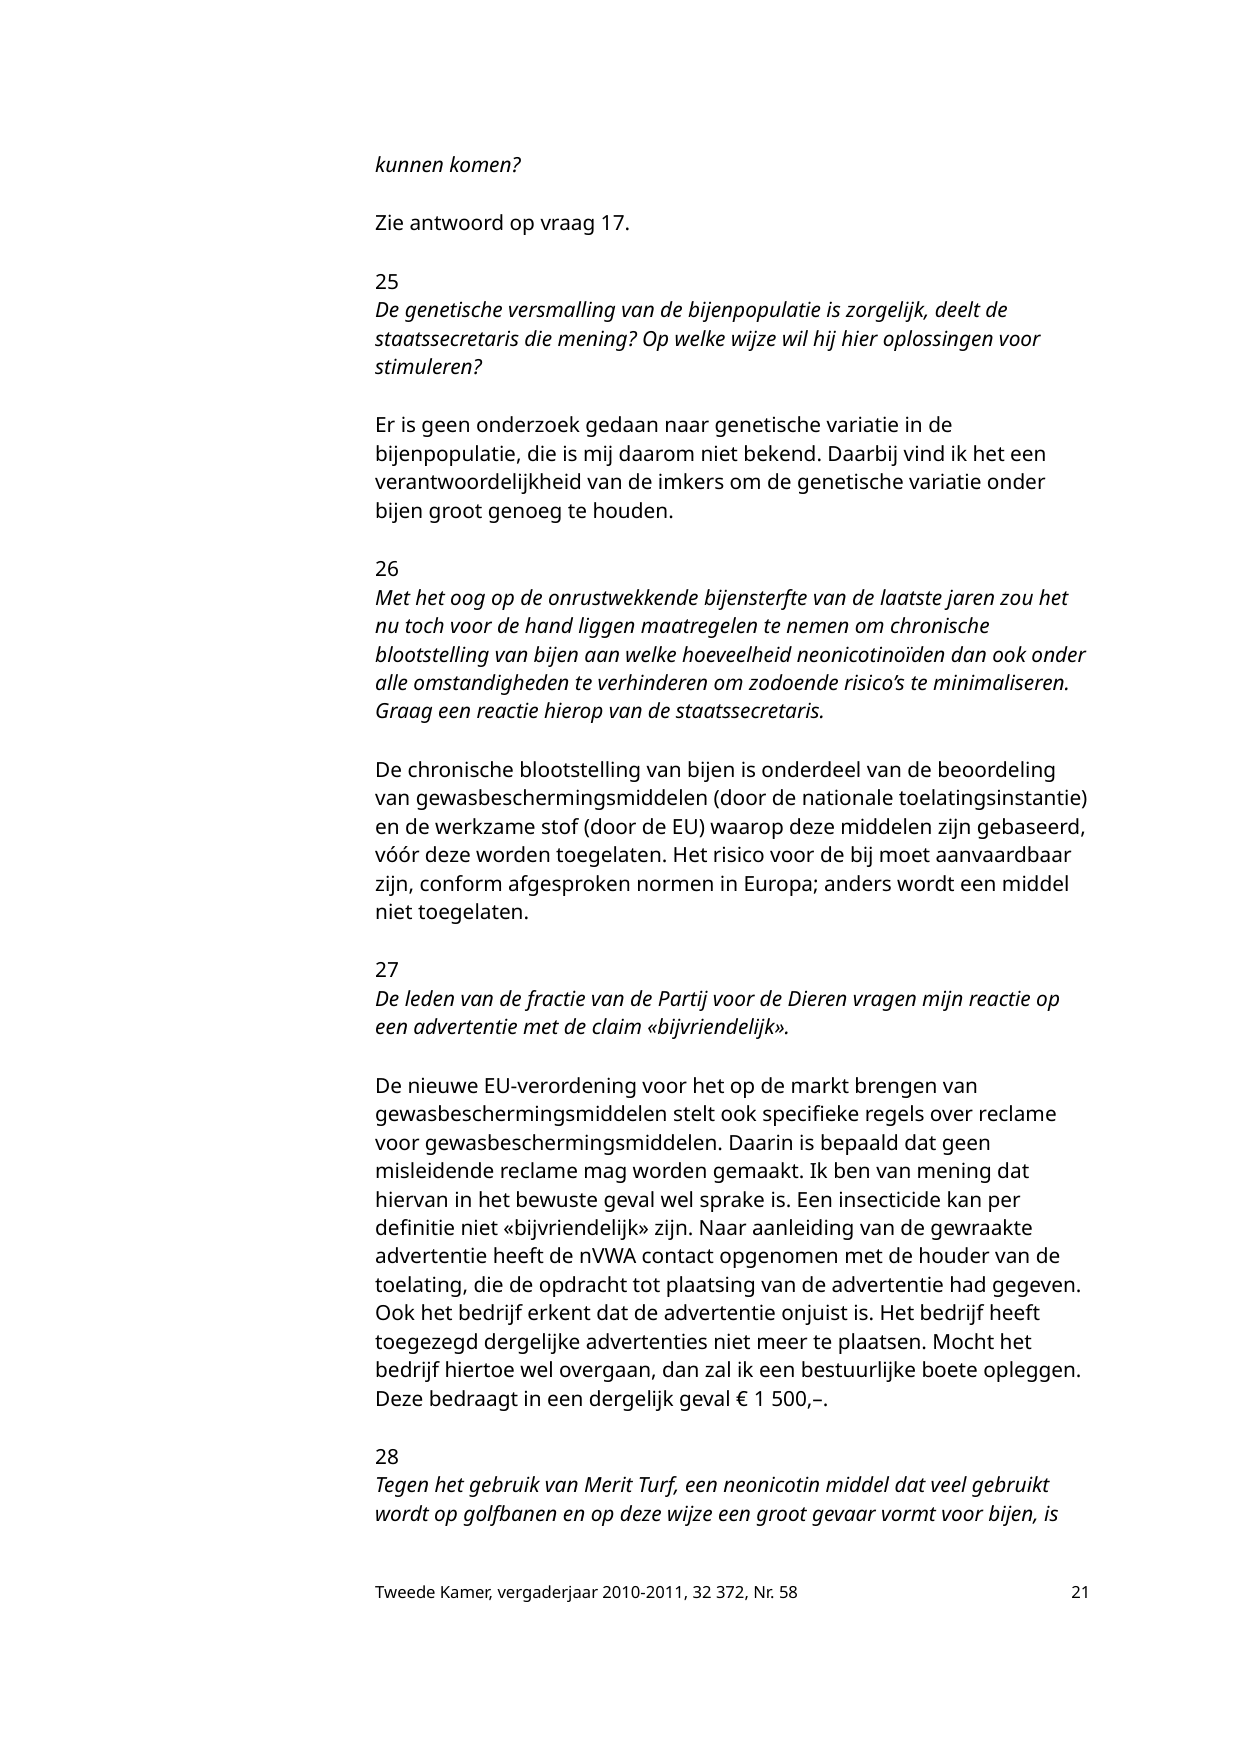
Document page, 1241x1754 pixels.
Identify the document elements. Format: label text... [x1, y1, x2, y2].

text 27 [375, 956, 1090, 984]
text Zie antwoord op vraag 17. [375, 208, 1090, 237]
text De genetische versmalling van de bijenpopulatie is zorgelijk, deelt de staatssecretaris die mening? Op welke wijze wil hij hier oplossingen voor stimuleren? [375, 295, 1090, 381]
text kunnen komen? [375, 150, 1090, 178]
text Met het oog op de onrustwekkende bijensterfte van de laatste jaren zou het nu toch voor de hand liggen maatregelen te nemen om chronische blootstelling van bijen aan welke hoeveelheid neonicotinoïden dan ook onder alle omstandigheden te verhinderen om zodoende risico’s te minimaliseren. Graag een reactie hierop van de staatssecretaris. [375, 583, 1090, 725]
text Tegen het gebruik van Merit Turf, een neonicotin middel dat veel gebruikt wordt op golfbanen en op deze wijze een groot gevaar vormt voor bijen, is [375, 1471, 1090, 1527]
text 26 [375, 554, 1090, 583]
text 28 [375, 1442, 1090, 1471]
text De nieuwe EU-verordening voor het op de markt brengen van gewasbeschermingsmiddelen stelt ook specifieke regels over reclame voor gewasbeschermingsmiddelen. Daarin is bepaald dat geen misleidende reclame mag worden gemaakt. Ik ben van mening dat hiervan in het bewuste geval wel sprake is. Een insecticide kan per definitie niet «bijvriendelijk» zijn. Naar aanleiding van de gewraakte advertentie heeft de nVWA contact opgenomen met de houder van de toelating, die de opdracht tot plaatsing van de advertentie had gegeven. Ook het bedrijf erkent dat de advertentie onjuist is. Het bedrijf heeft toegezegd dergelijke advertenties niet meer te plaatsen. Mocht het bedrijf hiertoe wel overgaan, dan zal ik een bestuurlijke boete opleggen. Deze bedraagt in een dergelijk geval € 1 500,–. [375, 1071, 1090, 1412]
text De leden van de fractie van de Partij voor de Dieren vragen mijn reactie op een advertentie met de claim «bijvriendelijk». [375, 984, 1090, 1041]
text De chronische blootstelling van bijen is onderdeel van de beoordeling van gewasbeschermingsmiddelen (door de nationale toelatingsinstantie) en de werkzame stof (door de EU) waarop deze middelen zijn gebaseerd, vóór deze worden toegelaten. Het risico voor de bij moet aanvaardbaar zijn, conform afgesproken normen in Europa; anders wordt een middel niet toegelaten. [375, 755, 1090, 926]
text Er is geen onderzoek gedaan naar genetische variatie in de bijenpopulatie, die is mij daarom niet bekend. Daarbij vind ik het een verantwoordelijkheid van de imkers om de genetische variatie onder bijen groot genoeg te houden. [375, 411, 1090, 524]
text 25 [375, 267, 1090, 295]
